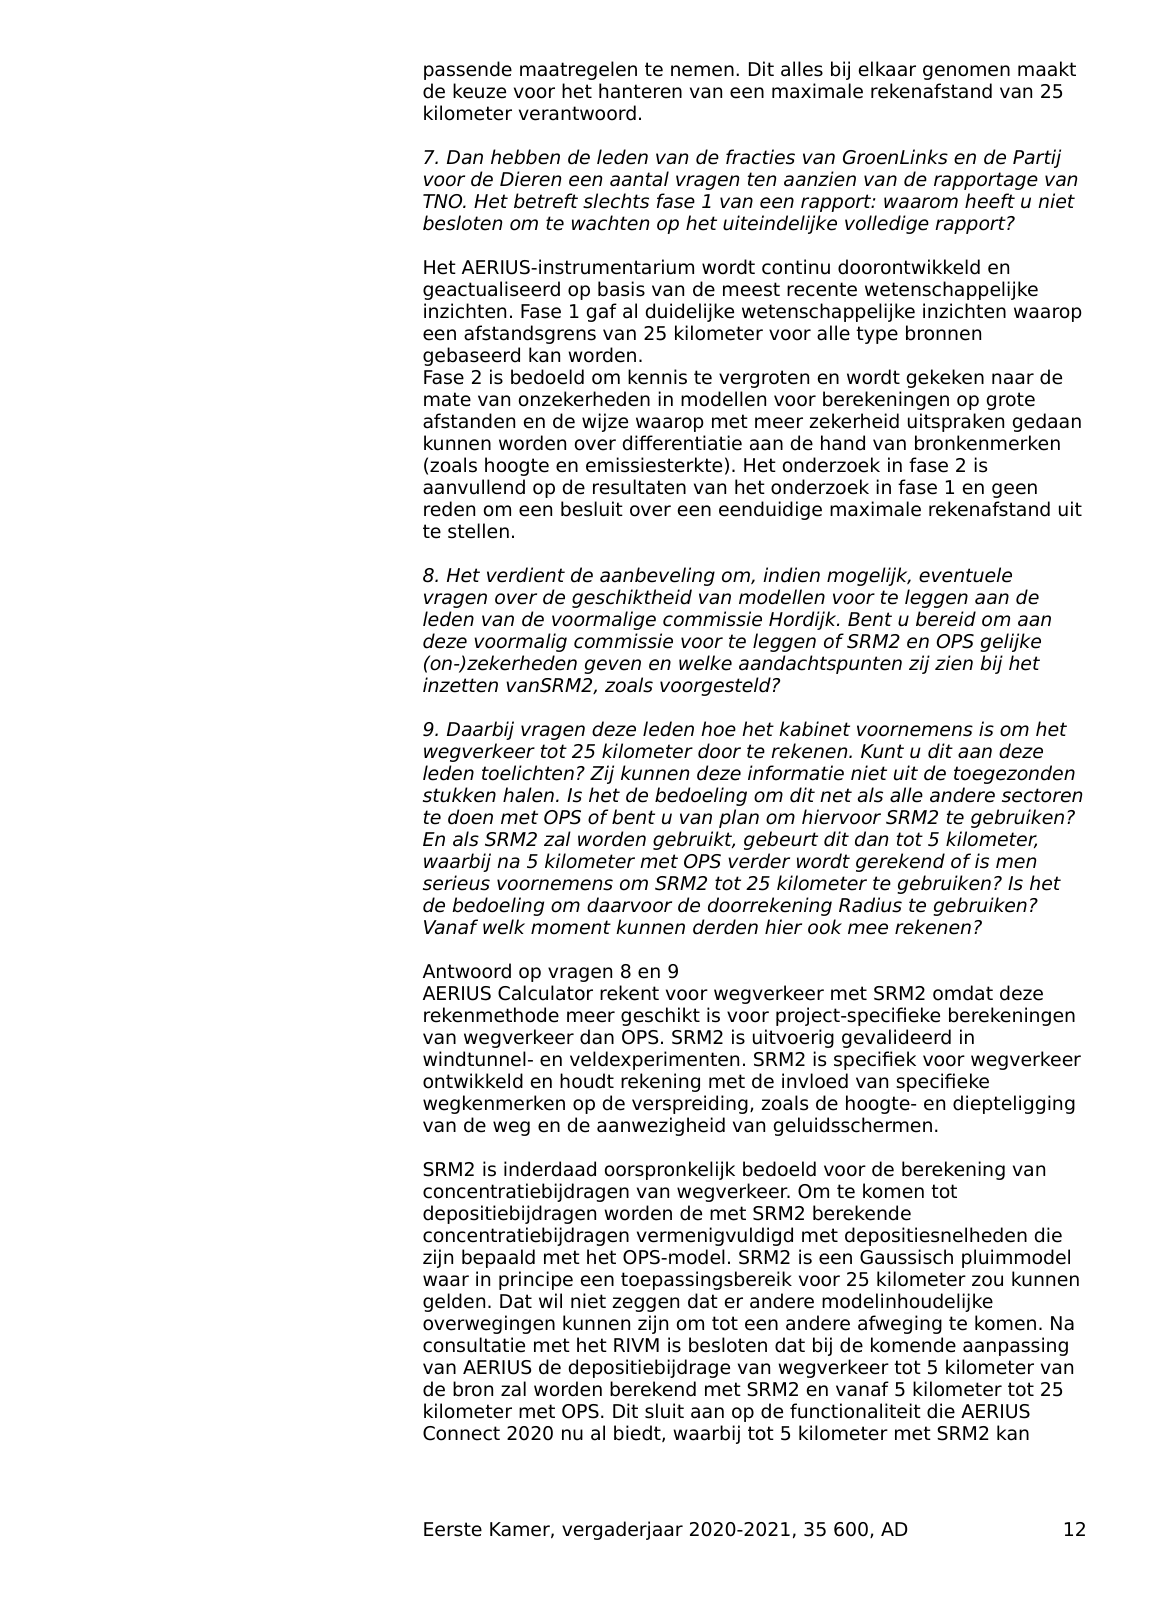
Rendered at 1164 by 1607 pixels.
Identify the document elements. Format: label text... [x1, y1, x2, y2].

text 7. Dan hebben de leden van de fracties van GroenLinks en de Partij voor de Dieren een aantal vragen ten aanzien van de rapportage van TNO. Het betreft slechts fase 1 van een rapport: waarom heeft u niet besloten om te wachten op het uiteindelijke volledige rapport? [422, 147, 1087, 235]
text 9. Daarbij vragen deze leden hoe het kabinet voornemens is om het wegverkeer tot 25 kilometer door te rekenen. Kunt u dit aan deze leden toelichten? Zij kunnen deze informatie niet uit de toegezonden stukken halen. Is het de bedoeling om dit net als alle andere sectoren te doen met OPS of bent u van plan om hiervoor SRM2 te gebruiken? En als SRM2 zal worden gebruikt, gebeurt dit dan tot 5 kilometer, waarbij na 5 kilometer met OPS verder wordt gerekend of is men serieus voornemens om SRM2 tot 25 kilometer te gebruiken? Is het de bedoeling om daarvoor de doorrekening Radius te gebruiken? Vanaf welk moment kunnen derden hier ook mee rekenen? [422, 719, 1087, 939]
text passende maatregelen te nemen. Dit alles bij elkaar genomen maakt de keuze voor het hanteren van een maximale rekenafstand van 25 kilometer verantwoord. [422, 59, 1087, 125]
text Fase 2 is bedoeld om kennis te vergroten en wordt gekeken naar de mate van onzekerheden in modellen voor berekeningen op grote afstanden en de wijze waarop met meer zekerheid uitspraken gedaan kunnen worden over differentiatie aan de hand van bronkenmerken (zoals hoogte en emissiesterkte). Het onderzoek in fase 2 is aanvullend op de resultaten van het onderzoek in fase 1 en geen reden om een besluit over een eenduidige maximale rekenafstand uit te stellen. [422, 367, 1087, 543]
text 8. Het verdient de aanbeveling om, indien mogelijk, eventuele vragen over de geschiktheid van modellen voor te leggen aan de leden van de voormalige commissie Hordijk. Bent u bereid om aan deze voormalig commissie voor te leggen of SRM2 en OPS gelijke (on-)zekerheden geven en welke aandachtspunten zij zien bij het inzetten vanSRM2, zoals voorgesteld? [422, 565, 1087, 697]
text Antwoord op vragen 8 en 9 [422, 961, 1087, 983]
text SRM2 is inderdaad oorspronkelijk bedoeld voor de berekening van concentratiebijdragen van wegverkeer. Om te komen tot depositiebijdragen worden de met SRM2 berekende concentratiebijdragen vermenigvuldigd met depositiesnelheden die zijn bepaald met het OPS-model. SRM2 is een Gaussisch pluimmodel waar in principe een toepassingsbereik voor 25 kilometer zou kunnen gelden. Dat wil niet zeggen dat er andere modelinhoudelijke overwegingen kunnen zijn om tot een andere afweging te komen. Na consultatie met het RIVM is besloten dat bij de komende aanpassing van AERIUS de depositiebijdrage van wegverkeer tot 5 kilometer van de bron zal worden berekend met SRM2 en vanaf 5 kilometer tot 25 kilometer met OPS. Dit sluit aan op de functionaliteit die AERIUS Connect 2020 nu al biedt, waarbij tot 5 kilometer met SRM2 kan [422, 1159, 1087, 1445]
text Het AERIUS-instrumentarium wordt continu doorontwikkeld en geactualiseerd op basis van de meest recente wetenschappelijke inzichten. Fase 1 gaf al duidelijke wetenschappelijke inzichten waarop een afstandsgrens van 25 kilometer voor alle type bronnen gebaseerd kan worden. [422, 257, 1087, 367]
text AERIUS Calculator rekent voor wegverkeer met SRM2 omdat deze rekenmethode meer geschikt is voor project-specifieke berekeningen van wegverkeer dan OPS. SRM2 is uitvoerig gevalideerd in windtunnel- en veldexperimenten. SRM2 is specifiek voor wegverkeer ontwikkeld en houdt rekening met de invloed van specifieke wegkenmerken op de verspreiding, zoals de hoogte- en diepteligging van de weg en de aanwezigheid van geluidsschermen. [422, 983, 1087, 1137]
